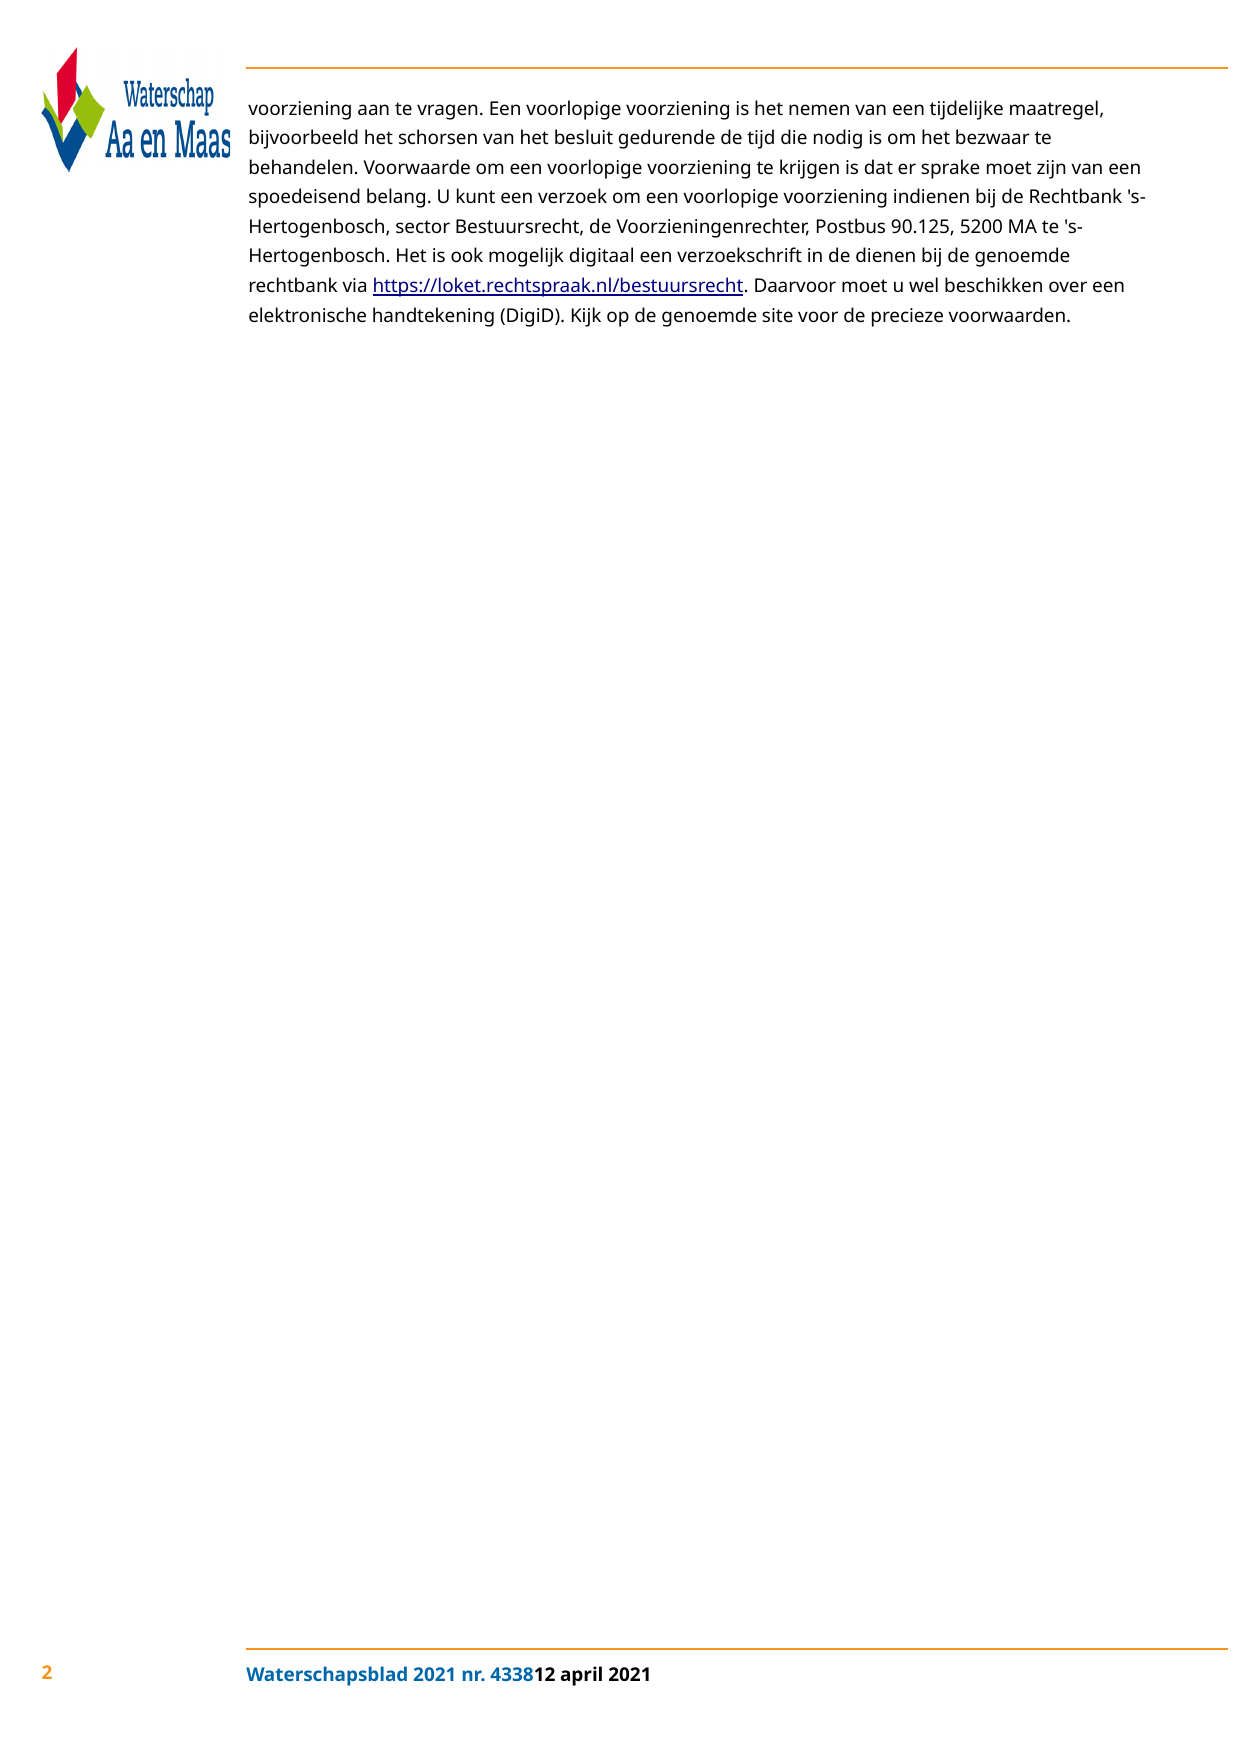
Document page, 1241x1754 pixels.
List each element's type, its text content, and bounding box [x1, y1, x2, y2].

text voorziening aan te vragen. Een voorlopige voorziening is het nemen van een tijdelijke maatregel, bijvoorbeeld het schorsen van het besluit gedurende de tijd die nodig is om het bezwaar te behandelen. Voorwaarde om een voorlopige voorziening te krijgen is dat er sprake moet zijn van een spoedeisend belang. U kunt een verzoek om een voorlopige voorziening indienen bij de Rechtbank 's-Hertogenbosch, sector Bestuursrecht, de Voorzieningenrechter, Postbus 90.125, 5200 MA te 's-Hertogenbosch. Het is ook mogelijk digitaal een verzoekschrift in de dienen bij de genoemde rechtbank via https://loket.rechtspraak.nl/bestuursrecht. Daarvoor moet u wel beschikken over een elektronische handtekening (DigiD). Kijk op de genoemde site voor de precieze voorwaarden. [248, 95, 1152, 328]
picture [41, 47, 231, 172]
